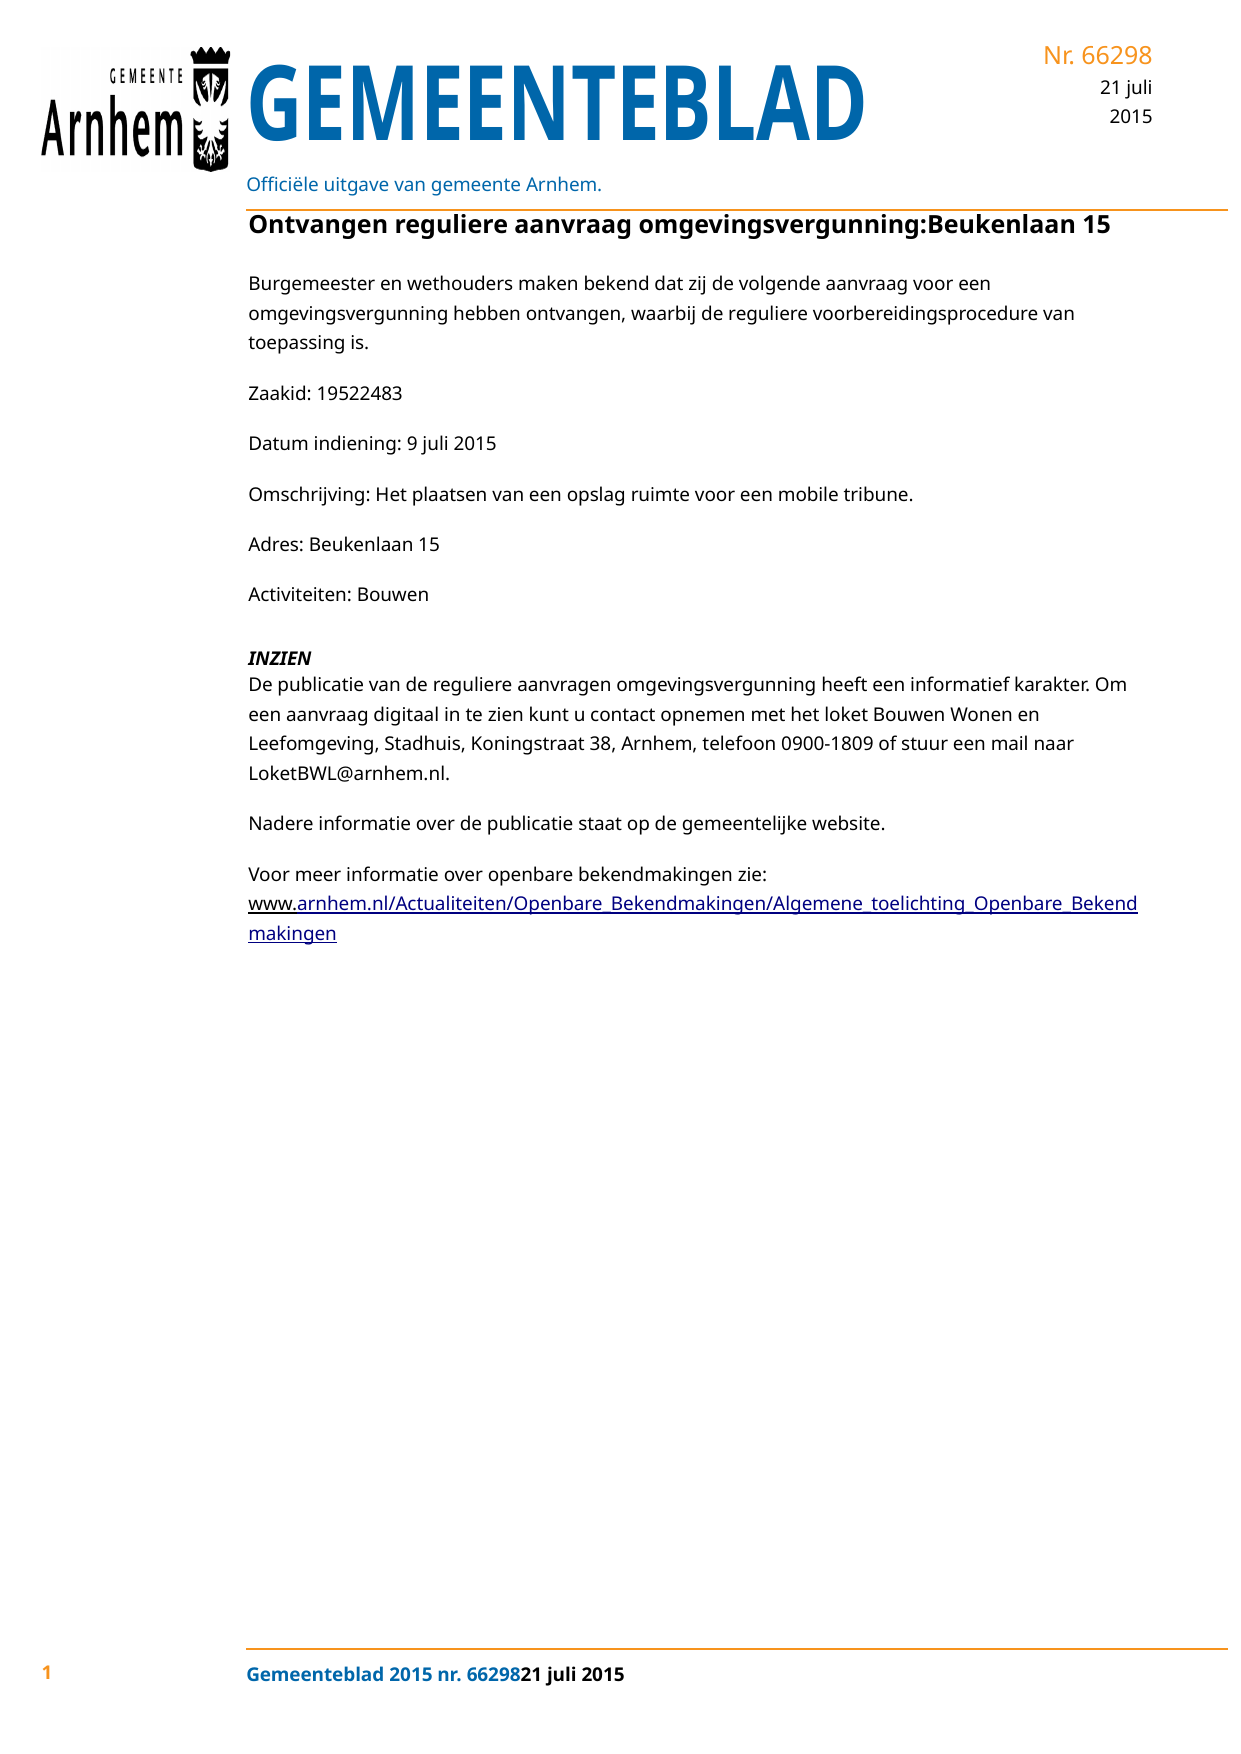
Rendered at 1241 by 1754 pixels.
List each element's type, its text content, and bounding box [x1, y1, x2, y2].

text Activiteiten: Bouwen [248, 582, 1152, 607]
text Nadere informatie over de publicatie staat op de gemeentelijke website. [248, 810, 1152, 836]
text Ontvangen reguliere aanvraag omgevingsvergunning:Beukenlaan 15 [248, 211, 1152, 241]
text Omschrijving: Het plaatsen van een opslag ruimte voor een mobile tribune. [248, 481, 1152, 506]
text Zaakid: 19522483 [248, 380, 1152, 406]
text Burgemeester en wethouders maken bekend dat zij de volgende aanvraag voor een omgevingsvergunning hebben ontvangen, waarbij de reguliere voorbereidingsprocedure van toepassing is. [248, 270, 1152, 355]
picture [41, 47, 231, 172]
text INZIEN [248, 646, 1152, 671]
text Voor meer informatie over openbare bekendmakingen zie: www.arnhem.nl/Actualiteiten/Openbare_Bekendmakingen/Algemene_toelichting_Openbare_Bekendmakingen [248, 861, 1152, 946]
text Adres: Beukenlaan 15 [248, 531, 1152, 557]
text De publicatie van de reguliere aanvragen omgevingsvergunning heeft een informatief karakter. Om een aanvraag digitaal in te zien kunt u contact opnemen met het loket Bouwen Wonen en Leefomgeving, Stadhuis, Koningstraat 38, Arnhem, telefoon 0900-1809 of stuur een mail naar LoketBWL@arnhem.nl. [248, 671, 1152, 786]
text Datum indiening: 9 juli 2015 [248, 430, 1152, 456]
